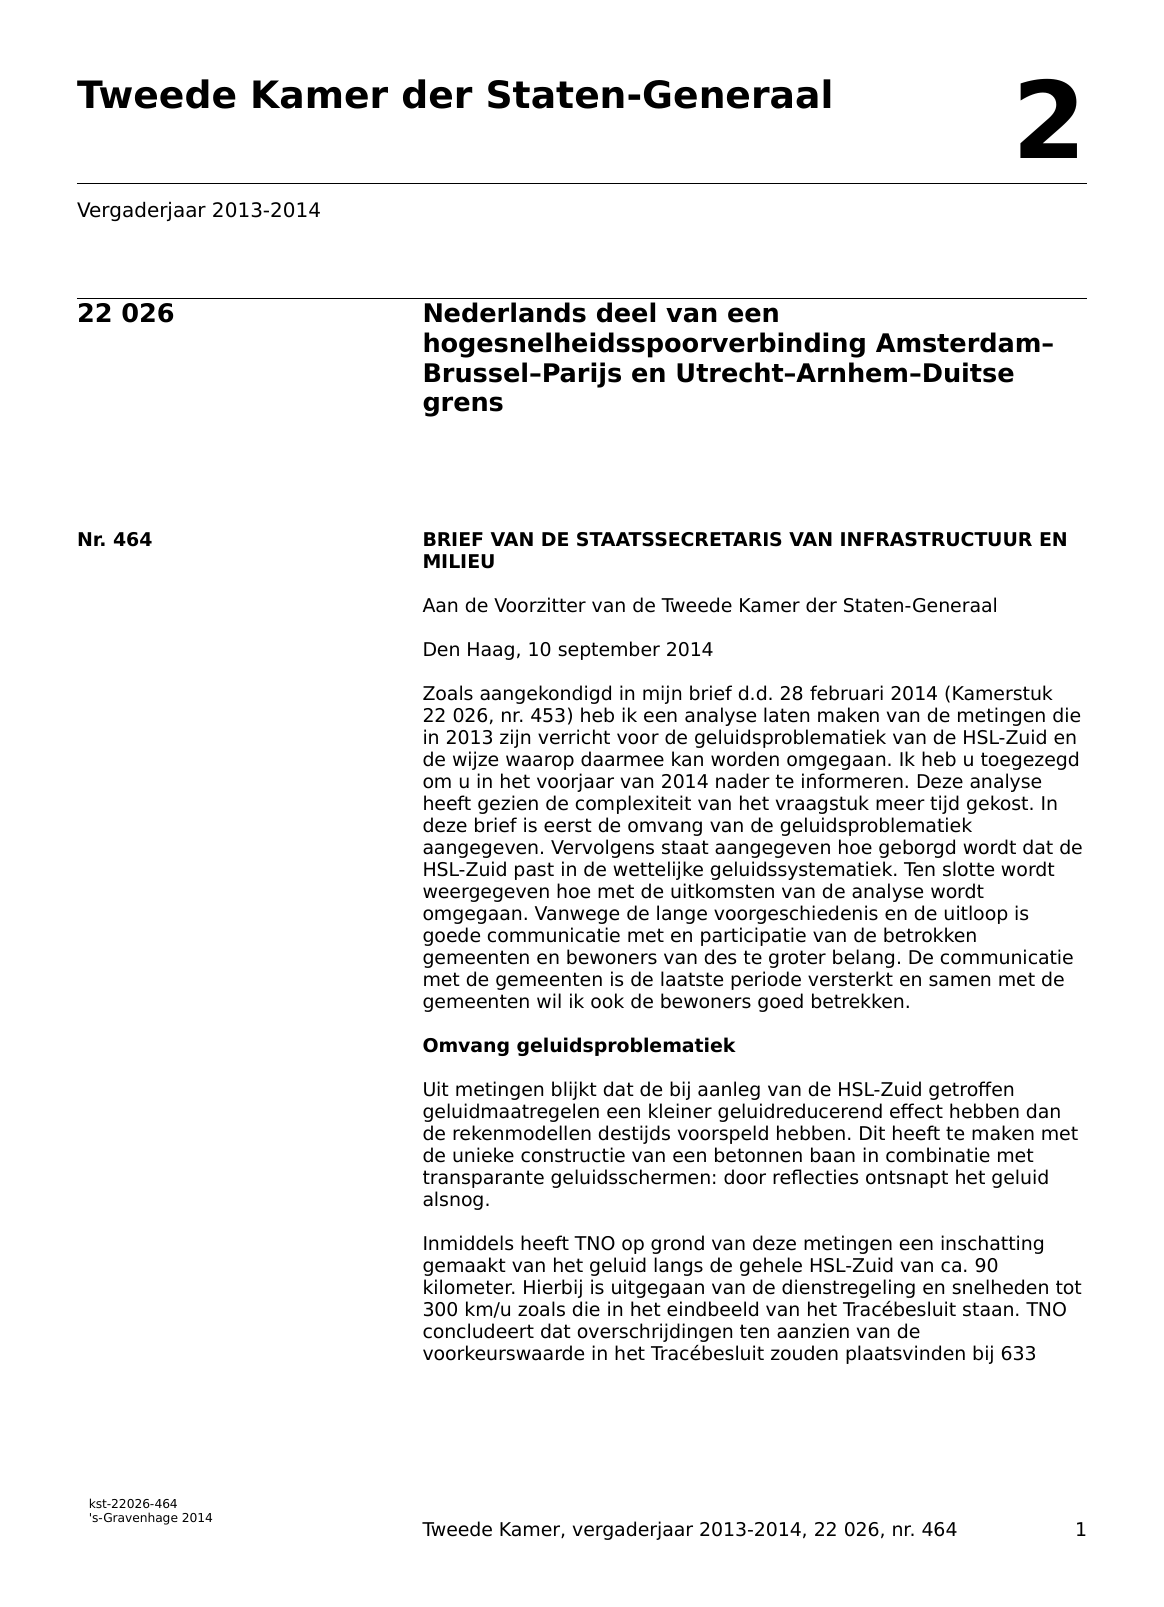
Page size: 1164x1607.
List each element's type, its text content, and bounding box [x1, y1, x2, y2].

text Uit metingen blijkt dat de bij aanleg van de HSL-Zuid getroffen geluidmaatregelen een kleiner geluidreducerend effect hebben dan de rekenmodellen destijds voorspeld hebben. Dit heeft te maken met de unieke constructie van een betonnen baan in combinatie met transparante geluidsschermen: door reflecties ontsnapt het geluid alsnog. [422, 1079, 1087, 1211]
table_header 2 [886, 59, 1087, 183]
text Den Haag, 10 september 2014 [422, 639, 1087, 661]
text 's-Gravenhage 2014 [88, 1511, 323, 1525]
table_cell Vergaderjaar 2013-2014 [77, 184, 1087, 298]
text Aan de Voorzitter van de Tweede Kamer der Staten-Generaal [422, 595, 1087, 617]
table_header Tweede Kamer der Staten-Generaal [77, 59, 886, 183]
text Zoals aangekondigd in mijn brief d.d. 28 februari 2014 (Kamerstuk 22 026, nr. 453) heb ik een analyse laten maken van de metingen die in 2013 zijn verricht voor de geluidsproblematiek van de HSL-Zuid en de wijze waarop daarmee kan worden omgegaan. Ik heb u toegezegd om u in het voorjaar van 2014 nader te informeren. Deze analyse heeft gezien de complexiteit van het vraagstuk meer tijd gekost. In deze brief is eerst de omvang van de geluidsproblematiek aangegeven. Vervolgens staat aangegeven hoe geborgd wordt dat de HSL-Zuid past in de wettelijke geluidssystematiek. Ten slotte wordt weergegeven hoe met de uitkomsten van de analyse wordt omgegaan. Vanwege de lange voorgeschiedenis en de uitloop is goede communicatie met en participatie van de betrokken gemeenten en bewoners van des te groter belang. De communicatie met de gemeenten is de laatste periode versterkt en samen met de gemeenten wil ik ook de bewoners goed betrekken. [422, 683, 1087, 1013]
subtitle 22 026 Nederlands deel van een hogesnelheidsspoorverbinding Amsterdam–Brussel–Parijs en Utrecht–Arnhem–Duitse grens [77, 299, 1087, 418]
subtitle Nr. 464 BRIEF VAN DE STAATSSECRETARIS VAN INFRASTRUCTUUR EN MILIEU [77, 529, 1087, 573]
text Inmiddels heeft TNO op grond van deze metingen een inschatting gemaakt van het geluid langs de gehele HSL-Zuid van ca. 90 kilometer. Hierbij is uitgegaan van de dienstregeling en snelheden tot 300 km/u zoals die in het eindbeeld van het Tracébesluit staan. TNO concludeert dat overschrijdingen ten aanzien van de voorkeurswaarde in het Tracébesluit zouden plaatsvinden bij 633 [422, 1233, 1087, 1365]
subtitle Omvang geluidsproblematiek [422, 1035, 1087, 1057]
text kst-22026-464 [88, 1497, 323, 1511]
